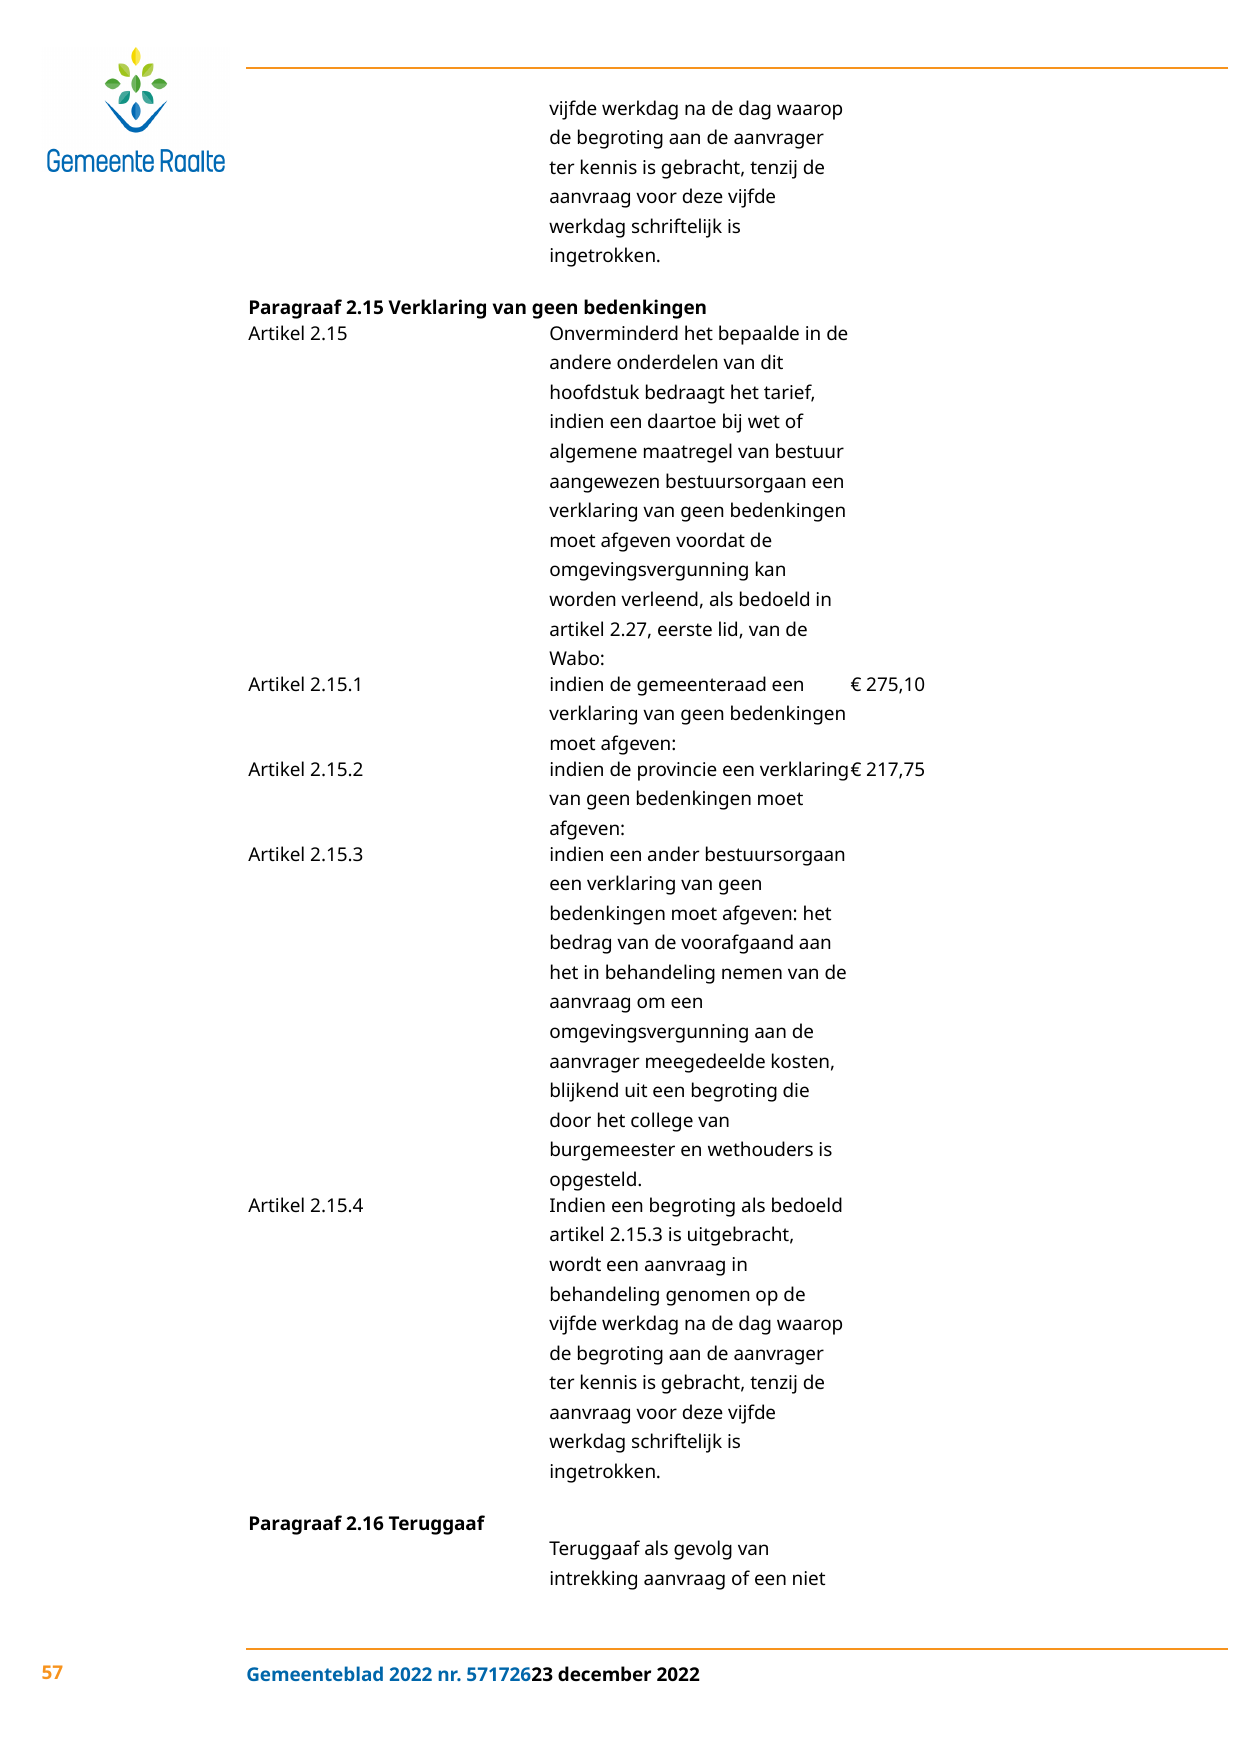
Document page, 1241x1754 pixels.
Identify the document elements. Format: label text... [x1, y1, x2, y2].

table_cell Paragraaf 2.16 Teruggaaf [248, 1510, 850, 1535]
table_cell Artikel 2.15.3 [248, 841, 549, 1192]
table_cell Artikel 2.15.4 [248, 1192, 549, 1484]
table_cell [850, 1484, 1152, 1510]
table_cell [248, 1535, 549, 1591]
table_cell [850, 1192, 1152, 1484]
table_cell € 275,10 [850, 671, 1152, 756]
table_cell indien een ander bestuursorgaan een verklaring van geen bedenkingen moet afgeven: het bedrag van de voorafgaand aan het in behandeling nemen van de aanvraag om een omgevingsvergunning aan de aanvrager meegedeelde kosten, blijkend uit een begroting die door het college van burgemeester en wethouders is opgesteld. [549, 841, 850, 1192]
table_cell vijfde werkdag na de dag waarop de begroting aan de aanvrager ter kennis is gebracht, tenzij de aanvraag voor deze vijfde werkdag schriftelijk is ingetrokken. [549, 95, 850, 268]
table_cell [248, 95, 549, 268]
table_cell Artikel 2.15 [248, 320, 549, 671]
table_cell [850, 1535, 1152, 1591]
table_cell [850, 95, 1152, 268]
table_cell [549, 269, 850, 294]
table_cell [850, 269, 1152, 294]
table_cell [850, 294, 1152, 320]
table_cell [248, 269, 549, 294]
table_cell [850, 841, 1152, 1192]
table_cell [248, 1484, 549, 1510]
table_cell [850, 320, 1152, 671]
table_cell Teruggaaf als gevolg van intrekking aanvraag of een niet [549, 1535, 850, 1591]
table_cell Indien een begroting als bedoeld artikel 2.15.3 is uitgebracht, wordt een aanvraag in behandeling genomen op de vijfde werkdag na de dag waarop de begroting aan de aanvrager ter kennis is gebracht, tenzij de aanvraag voor deze vijfde werkdag schriftelijk is ingetrokken. [549, 1192, 850, 1484]
table_cell € 217,75 [850, 756, 1152, 841]
picture [41, 47, 231, 172]
table_cell [850, 1510, 1152, 1535]
table_cell indien de provincie een verklaring van geen bedenkingen moet afgeven: [549, 756, 850, 841]
table_cell Paragraaf 2.15 Verklaring van geen bedenkingen [248, 294, 850, 320]
table_cell indien de gemeenteraad een verklaring van geen bedenkingen moet afgeven: [549, 671, 850, 756]
table_cell Onverminderd het bepaalde in de andere onderdelen van dit hoofdstuk bedraagt het tarief, indien een daartoe bij wet of algemene maatregel van bestuur aangewezen bestuursorgaan een verklaring van geen bedenkingen moet afgeven voordat de omgevingsvergunning kan worden verleend, als bedoeld in artikel 2.27, eerste lid, van de Wabo: [549, 320, 850, 671]
table_cell Artikel 2.15.1 [248, 671, 549, 756]
table_cell Artikel 2.15.2 [248, 756, 549, 841]
table_cell [549, 1484, 850, 1510]
